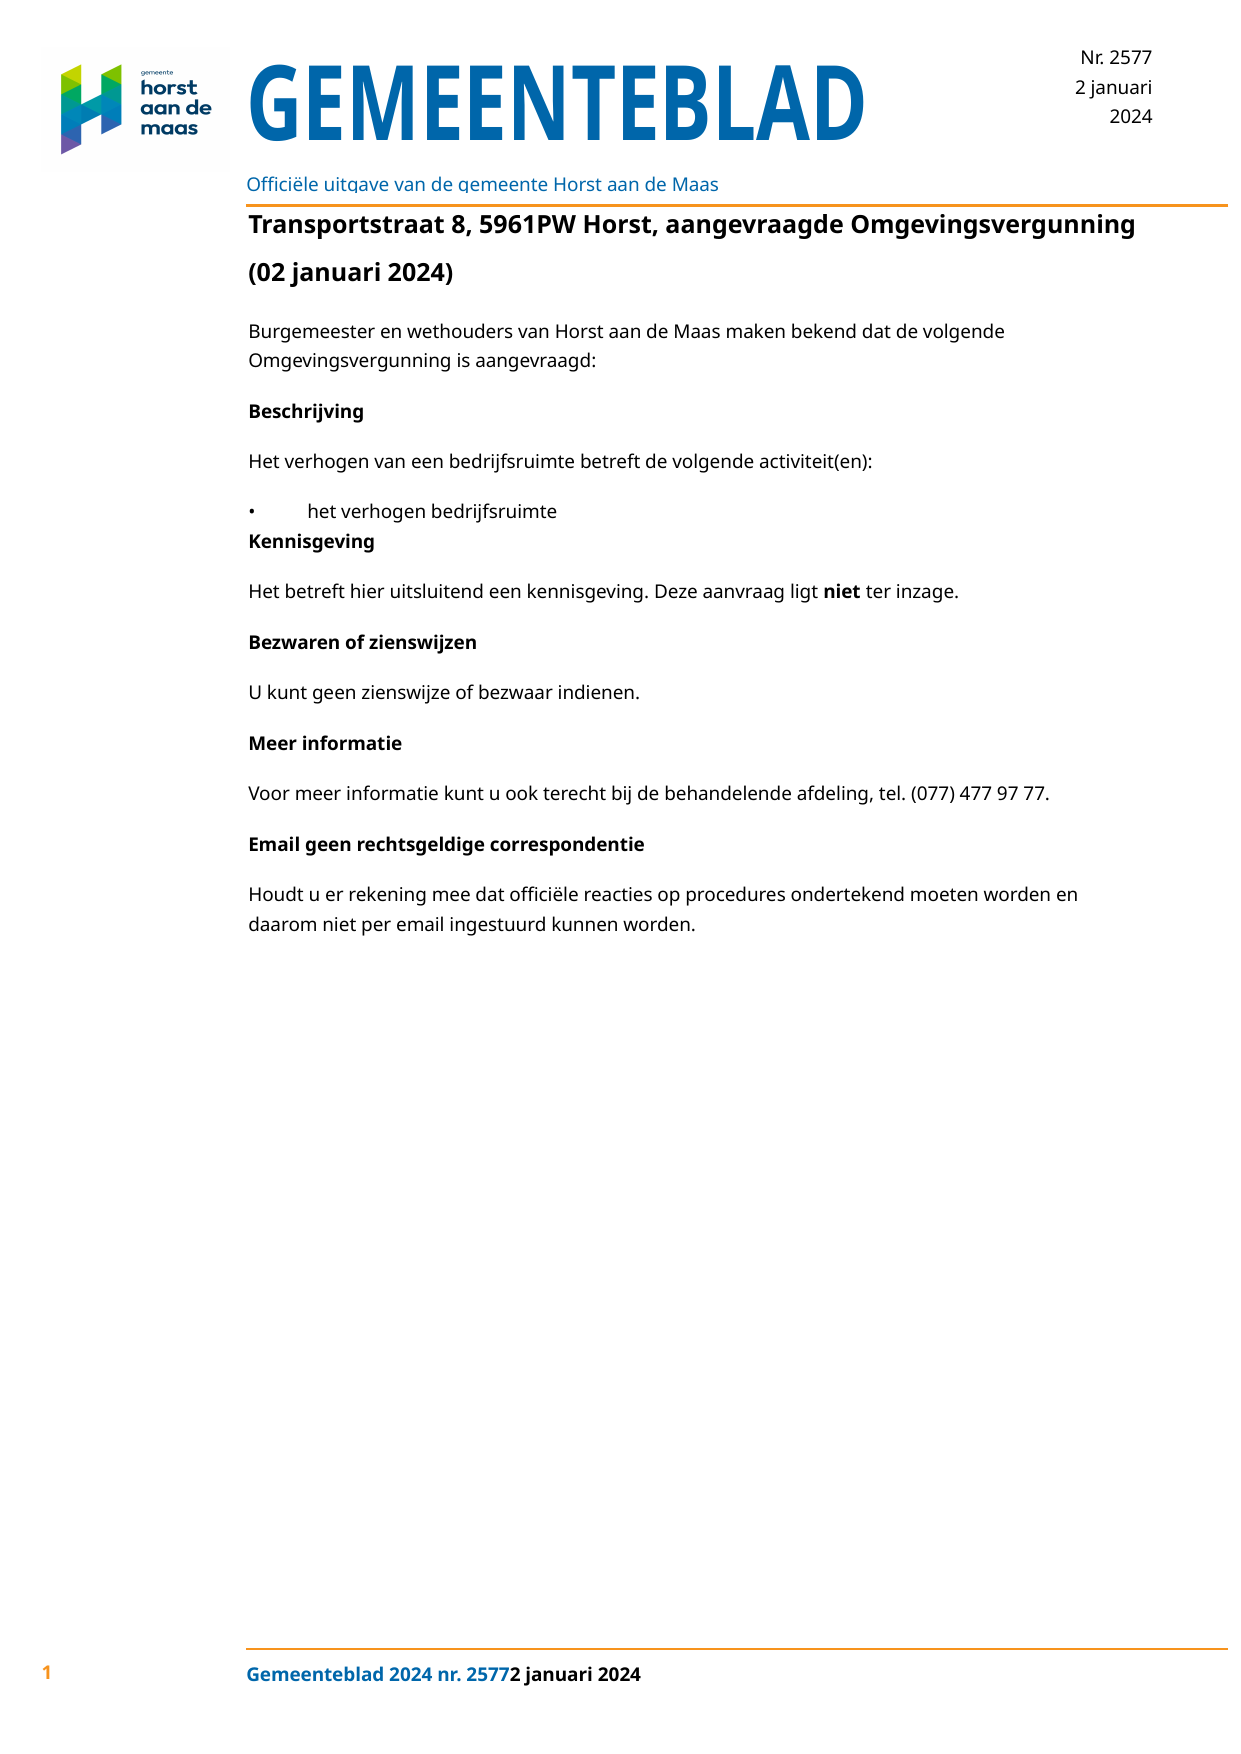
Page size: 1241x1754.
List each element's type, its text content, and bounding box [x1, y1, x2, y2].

text Het verhogen van een bedrijfsruimte betreft de volgende activiteit(en): [248, 448, 1152, 474]
text Bezwaren of zienswijzen [248, 629, 1152, 655]
text Beschrijving [248, 398, 1152, 424]
text Houdt u er rekening mee dat officiële reacties op procedures ondertekend moeten worden en daarom niet per email ingestuurd kunnen worden. [248, 881, 1152, 937]
text U kunt geen zienswijze of bezwaar indienen. [248, 679, 1152, 705]
list het verhogen bedrijfsruimte [248, 499, 1152, 524]
text Het betreft hier uitsluitend een kennisgeving. Deze aanvraag ligt niet ter inzage. [248, 579, 1152, 604]
text Email geen rechtsgeldige correspondentie [248, 831, 1152, 857]
text Voor meer informatie kunt u ook terecht bij de behandelende afdeling, tel. (077) 477 97 77. [248, 780, 1152, 806]
text Meer informatie [248, 730, 1152, 756]
picture [41, 47, 231, 172]
text Transportstraat 8, 5961PW Horst, aangevraagde Omgevingsvergunning (02 januari 2024) [248, 207, 1152, 288]
text Burgemeester en wethouders van Horst aan de Maas maken bekend dat de volgende Omgevingsvergunning is aangevraagd: [248, 318, 1152, 373]
text Kennisgeving [248, 528, 1152, 554]
